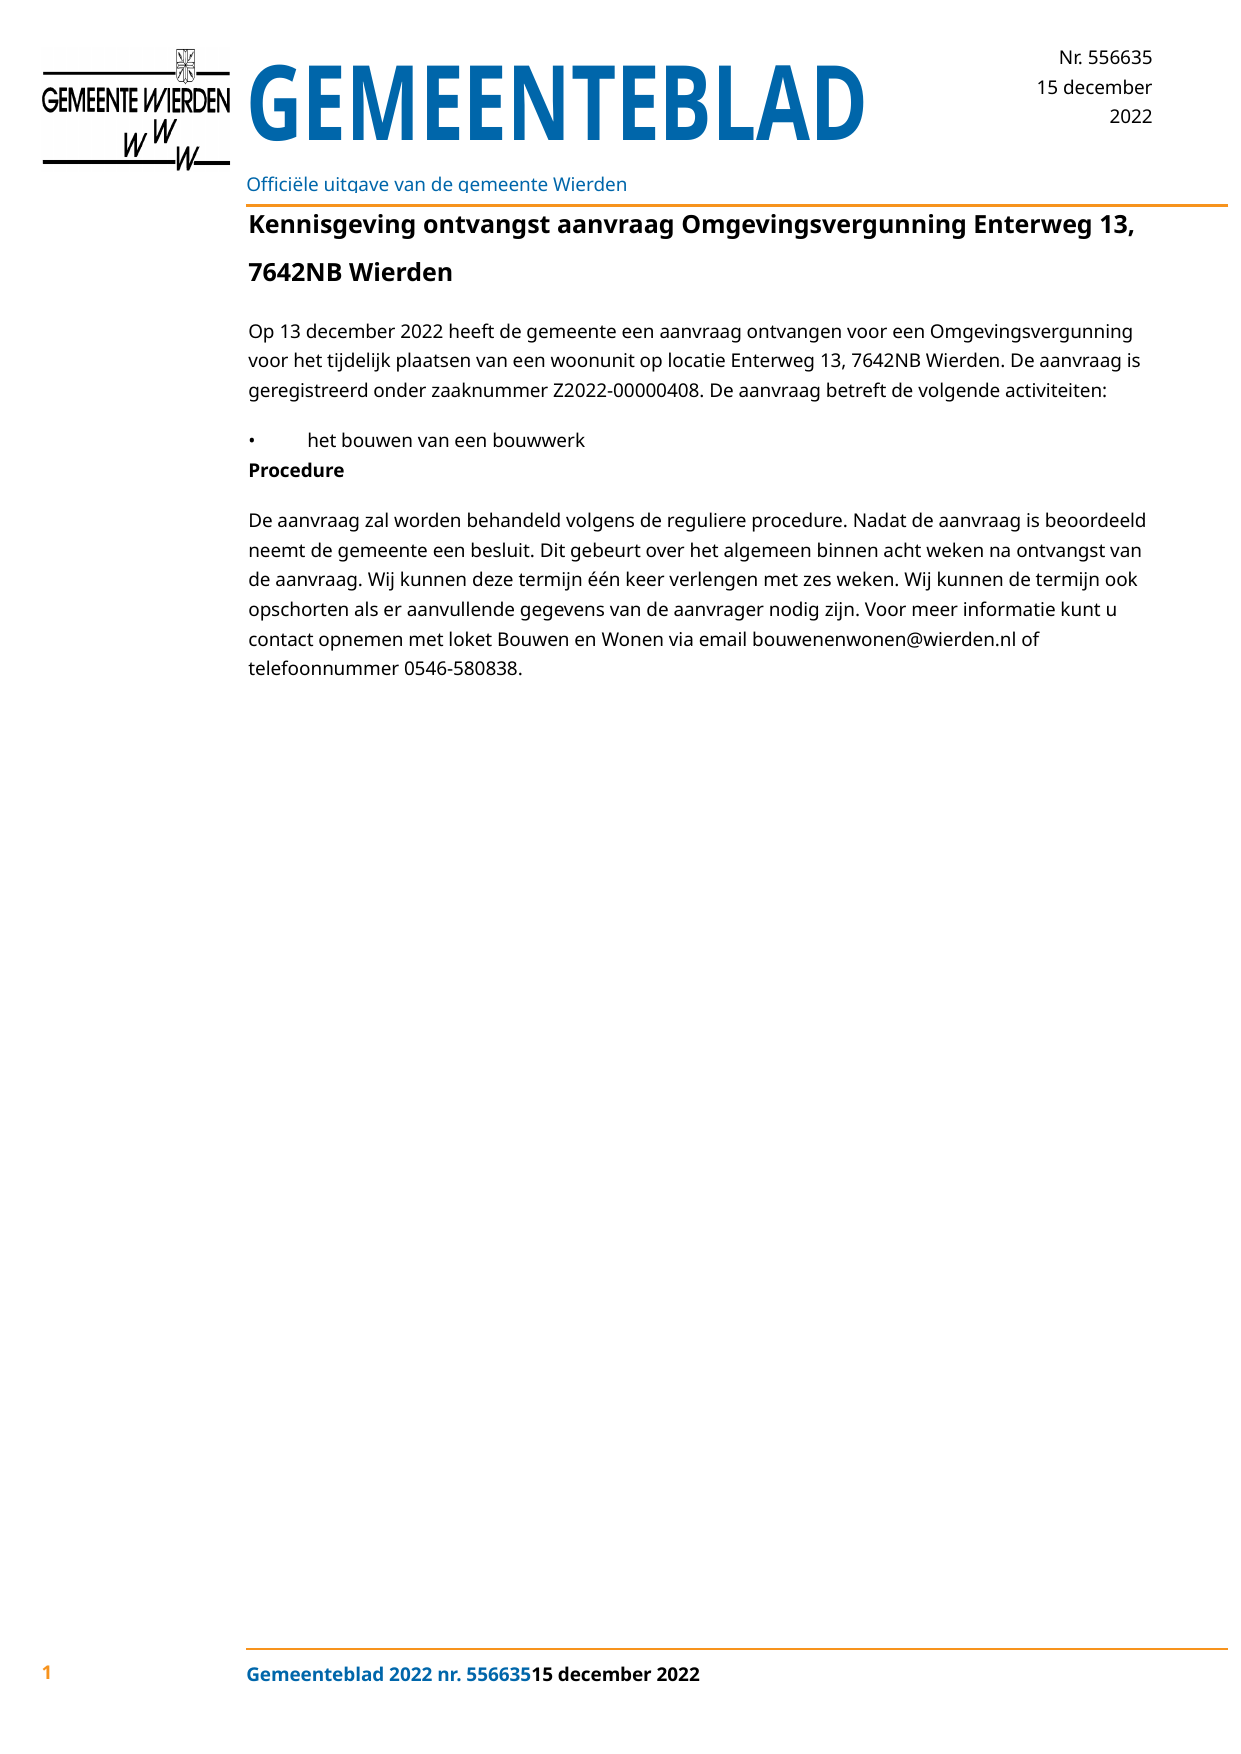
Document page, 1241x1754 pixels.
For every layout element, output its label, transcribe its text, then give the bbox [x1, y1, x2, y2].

text Procedure [248, 457, 1152, 483]
text De aanvraag zal worden behandeld volgens de reguliere procedure. Nadat de aanvraag is beoordeeld neemt de gemeente een besluit. Dit gebeurt over het algemeen binnen acht weken na ontvangst van de aanvraag. Wij kunnen deze termijn één keer verlengen met zes weken. Wij kunnen de termijn ook opschorten als er aanvullende gegevens van de aanvrager nodig zijn. Voor meer informatie kunt u contact opnemen met loket Bouwen en Wonen via email bouwenenwonen@wierden.nl of telefoonnummer 0546-580838. [248, 507, 1152, 681]
list het bouwen van een bouwwerk [248, 427, 1152, 453]
text Op 13 december 2022 heeft de gemeente een aanvraag ontvangen voor een Omgevingsvergunning voor het tijdelijk plaatsen van een woonunit op locatie Enterweg 13, 7642NB Wierden. De aanvraag is geregistreerd onder zaaknummer Z2022-00000408. De aanvraag betreft de volgende activiteiten: [248, 318, 1152, 403]
text Kennisgeving ontvangst aanvraag Omgevingsvergunning Enterweg 13, 7642NB Wierden [248, 207, 1152, 288]
picture [41, 47, 231, 172]
